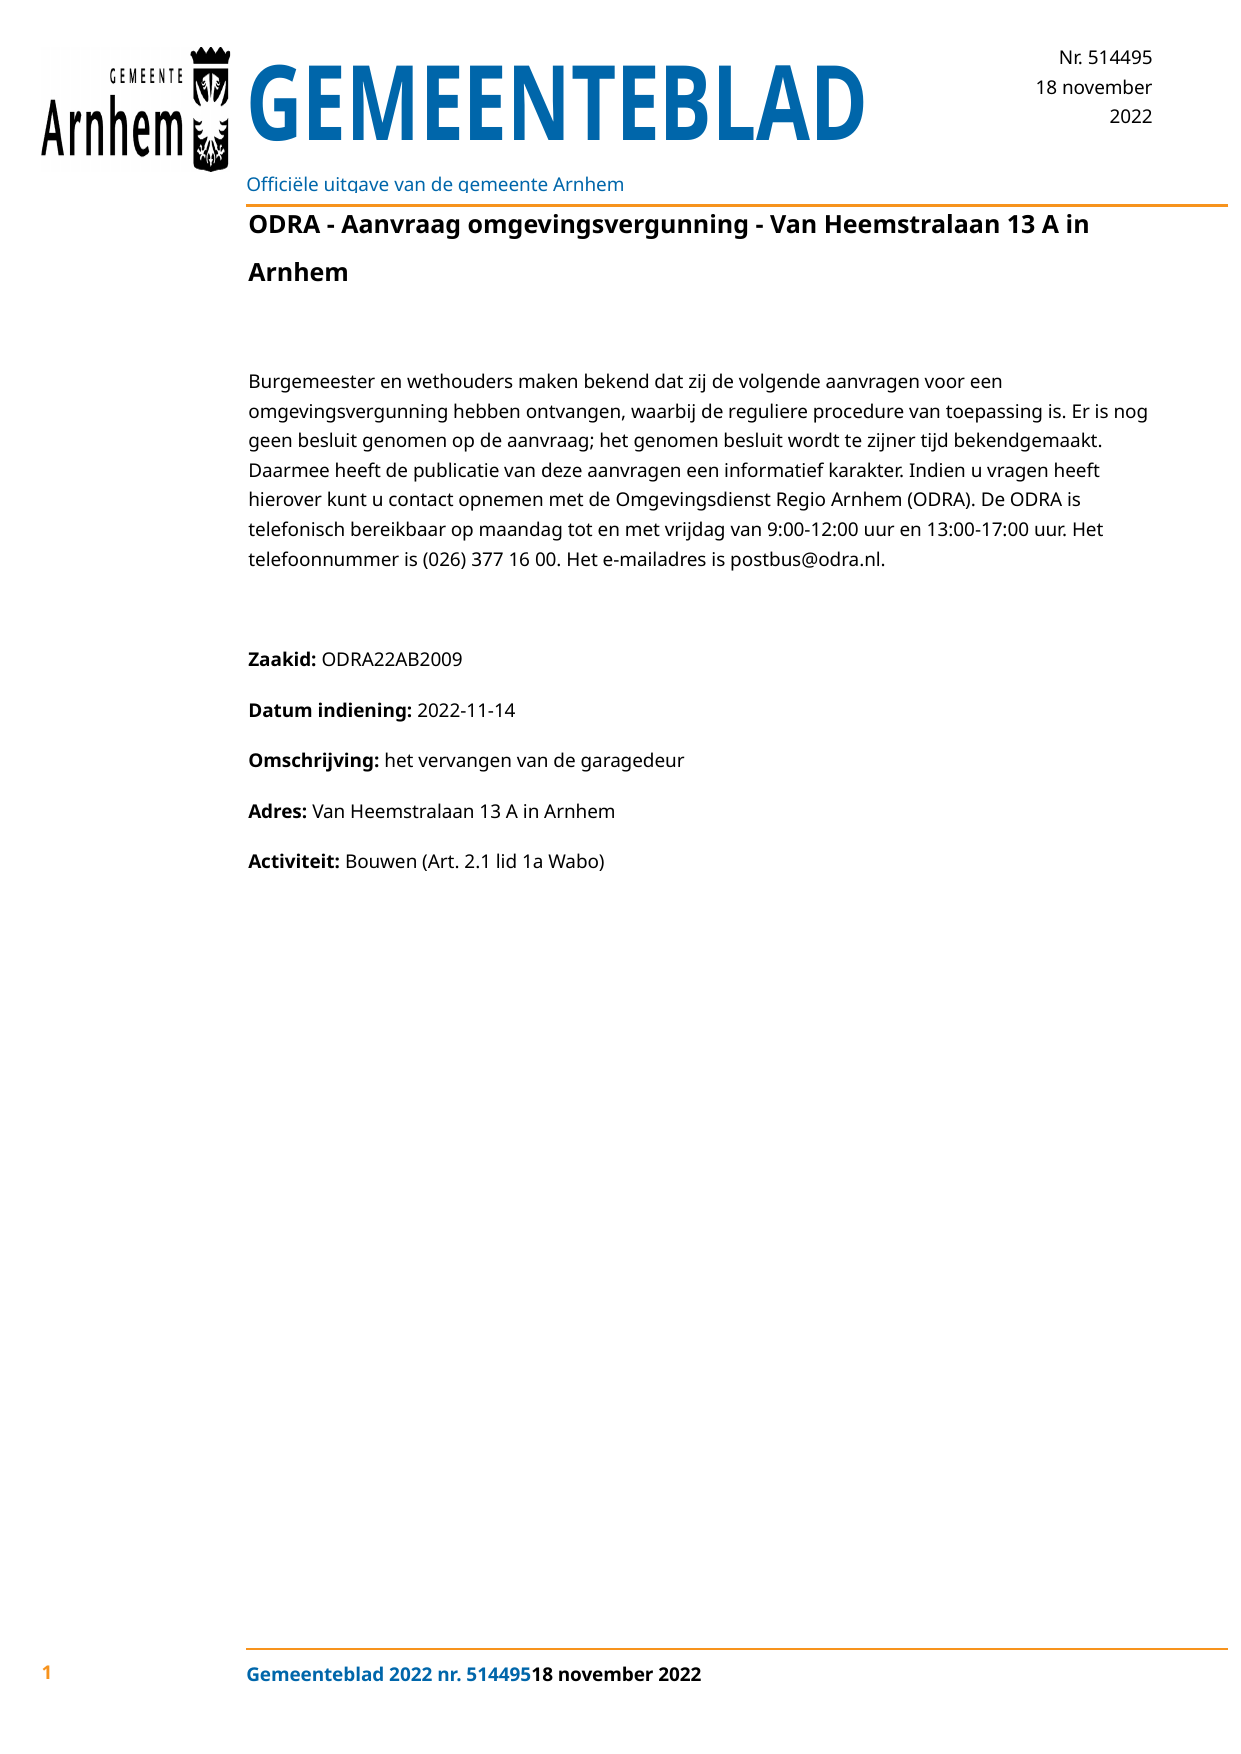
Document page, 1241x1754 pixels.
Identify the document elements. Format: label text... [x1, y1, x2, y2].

text Zaakid: ODRA22AB2009 [248, 647, 1152, 672]
text Activiteit: Bouwen (Art. 2.1 lid 1a Wabo) [248, 848, 1152, 874]
text Datum indiening: 2022-11-14 [248, 697, 1152, 723]
text Burgemeester en wethouders maken bekend dat zij de volgende aanvragen voor een omgevingsvergunning hebben ontvangen, waarbij de reguliere procedure van toepassing is. Er is nog geen besluit genomen op de aanvraag; het genomen besluit wordt te zijner tijd bekendgemaakt. Daarmee heeft de publicatie van deze aanvragen een informatief karakter. Indien u vragen heeft hierover kunt u contact opnemen met de Omgevingsdienst Regio Arnhem (ODRA). De ODRA is telefonisch bereikbaar op maandag tot en met vrijdag van 9:00-12:00 uur en 13:00-17:00 uur. Het telefoonnummer is (026) 377 16 00. Het e-mailadres is postbus@odra.nl. [248, 368, 1152, 572]
picture [41, 47, 231, 172]
text Omschrijving: het vervangen van de garagedeur [248, 747, 1152, 773]
text Adres: Van Heemstralaan 13 A in Arnhem [248, 798, 1152, 824]
text ODRA - Aanvraag omgevingsvergunning - Van Heemstralaan 13 A in Arnhem [248, 207, 1152, 288]
